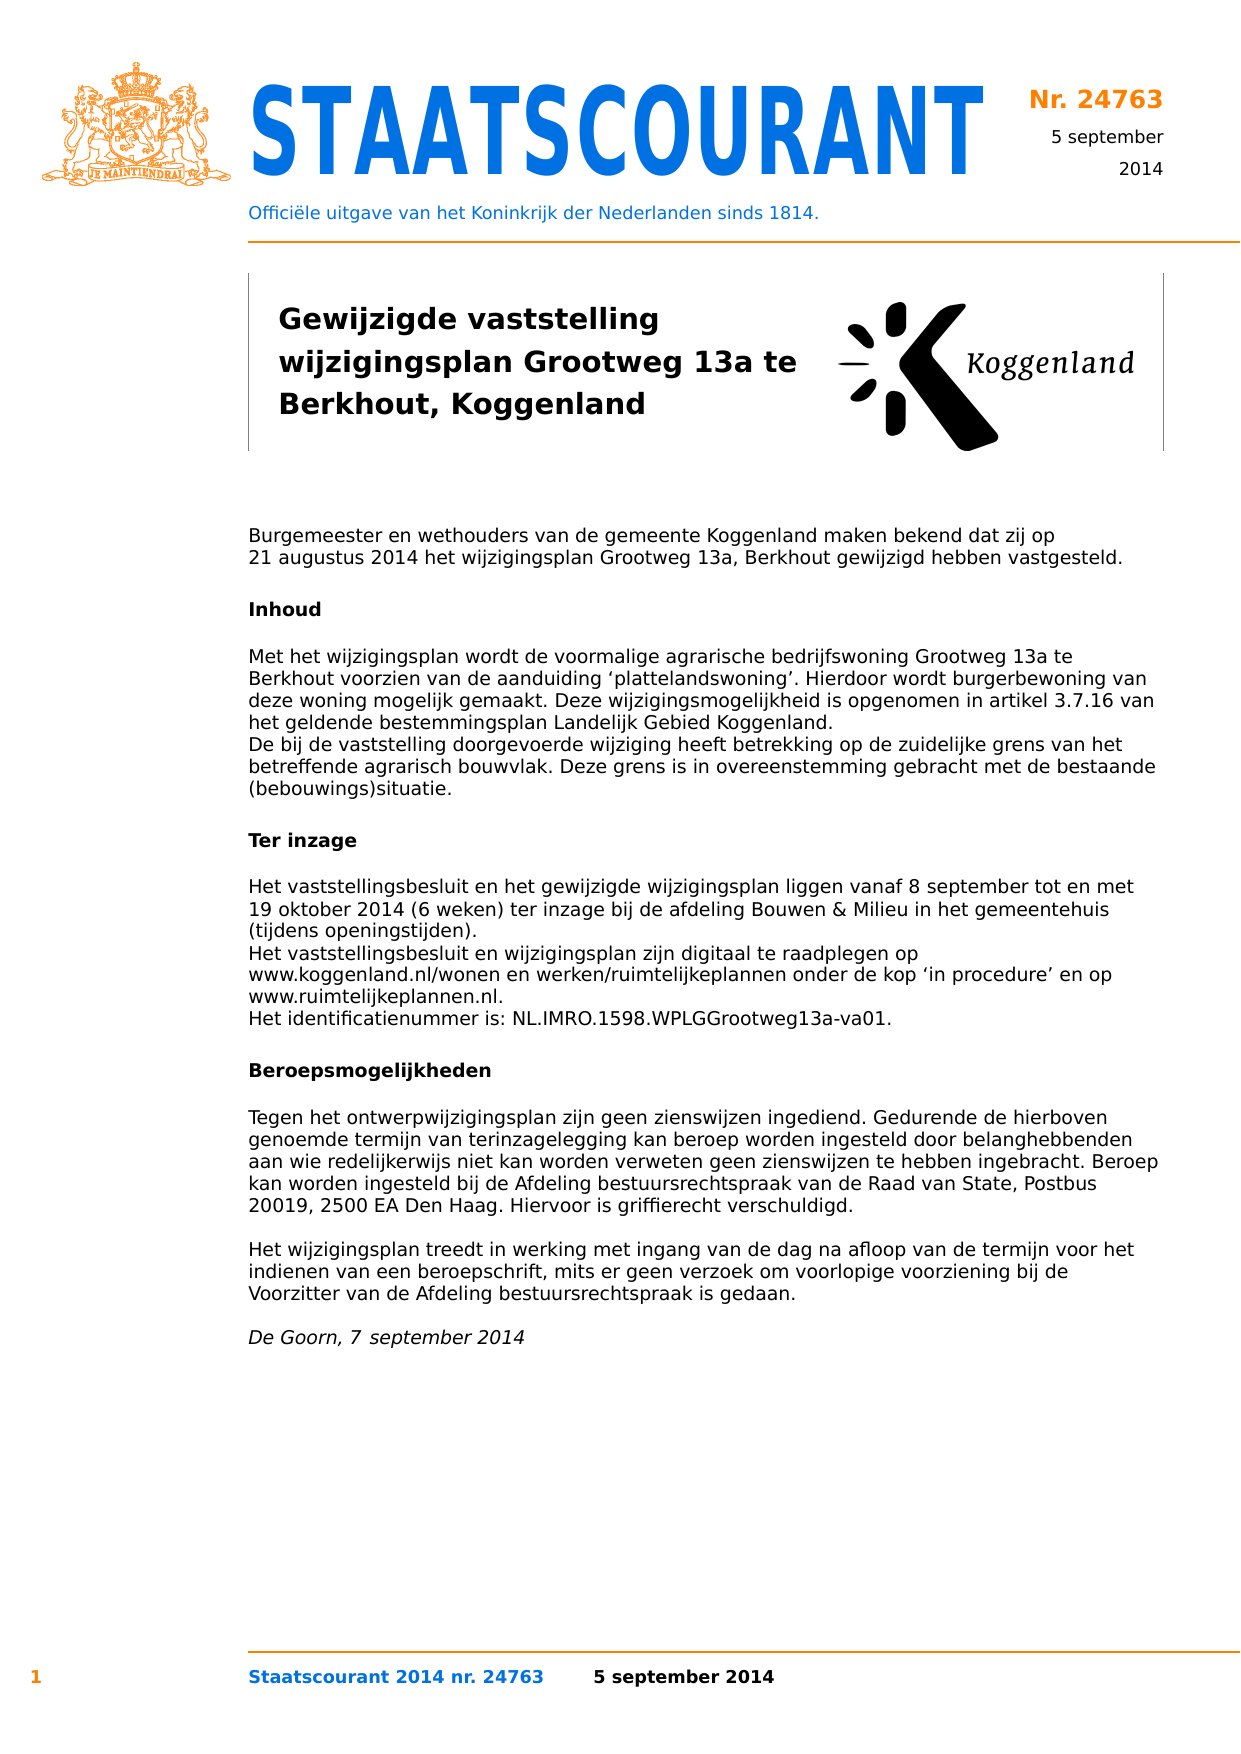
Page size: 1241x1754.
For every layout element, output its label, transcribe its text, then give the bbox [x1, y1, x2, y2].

text De bij de vaststelling doorgevoerde wijziging heeft betrekking op de zuidelijke grens van het betreffende agrarisch bouwvlak. Deze grens is in overeenstemming gebracht met de bestaande (bebouwings)situatie. [248, 733, 1163, 799]
table_header [25, 62, 248, 241]
text Het vaststellingsbesluit en het gewijzigde wijzigingsplan liggen vanaf 8 september tot en met 19 oktober 2014 (6 weken) ter inzage bij de afdeling Bouwen & Milieu in het gemeentehuis (tijdens openingstijden). [248, 876, 1163, 942]
text Burgemeester en wethouders van de gemeente Koggenland maken bekend dat zij op 21 augustus 2014 het wijzigingsplan Grootweg 13a, Berkhout gewijzigd hebben vastgesteld. [248, 525, 1163, 569]
table_header Nr. 24763 [998, 62, 1240, 121]
table_cell Officiële uitgave van het Koninkrijk der Nederlanden sinds 1814. [248, 203, 1240, 241]
text Tegen het ontwerpwijzigingsplan zijn geen zienswijzen ingediend. Gedurende de hierboven genoemde termijn van terinzagelegging kan beroep worden ingesteld door belanghebbenden aan wie redelijkerwijs niet kan worden verweten geen zienswijzen te hebben ingebracht. Beroep kan worden ingesteld bij de Afdeling bestuursrechtspraak van de Raad van State, Postbus 20019, 2500 EA Den Haag. Hiervoor is griffierecht verschuldigd. [248, 1107, 1163, 1217]
subtitle Gewijzigde vaststelling wijzigingsplan Grootweg 13a te Berkhout, Koggenland [249, 273, 1163, 451]
table_cell 2014 [998, 153, 1240, 203]
picture [41, 62, 231, 186]
table_cell 5 september [998, 121, 1240, 153]
text Met het wijzigingsplan wordt de voormalige agrarische bedrijfswoning Grootweg 13a te Berkhout voorzien van de aanduiding ‘plattelandswoning’. Hierdoor wordt burgerbewoning van deze woning mogelijk gemaakt. Deze wijzigingsmogelijkheid is opgenomen in artikel 3.7.16 van het geldende bestemmingsplan Landelijk Gebied Koggenland. [248, 646, 1163, 733]
subtitle Ter inzage [248, 829, 1163, 851]
subtitle Inhoud [248, 599, 1163, 621]
text De Goorn, 7 september 2014 [248, 1327, 1163, 1349]
picture [838, 302, 1134, 451]
subtitle Beroepsmogelijkheden [248, 1060, 1163, 1082]
text Het identificatienummer is: NL.IMRO.1598.WPLGGrootweg13a-va01. [248, 1008, 1163, 1030]
text Het wijzigingsplan treedt in werking met ingang van de dag na afloop van de termijn voor het indienen van een beroepschrift, mits er geen verzoek om voorlopige voorziening bij de Voorzitter van de Afdeling bestuursrechtspraak is gedaan. [248, 1239, 1163, 1305]
table_header STAATSCOURANT [248, 62, 998, 203]
text Het vaststellingsbesluit en wijzigingsplan zijn digitaal te raadplegen op www.koggenland.nl/wonen en werken/ruimtelijkeplannen onder de kop ‘in procedure’ en op www.ruimtelijkeplannen.nl. [248, 942, 1163, 1008]
